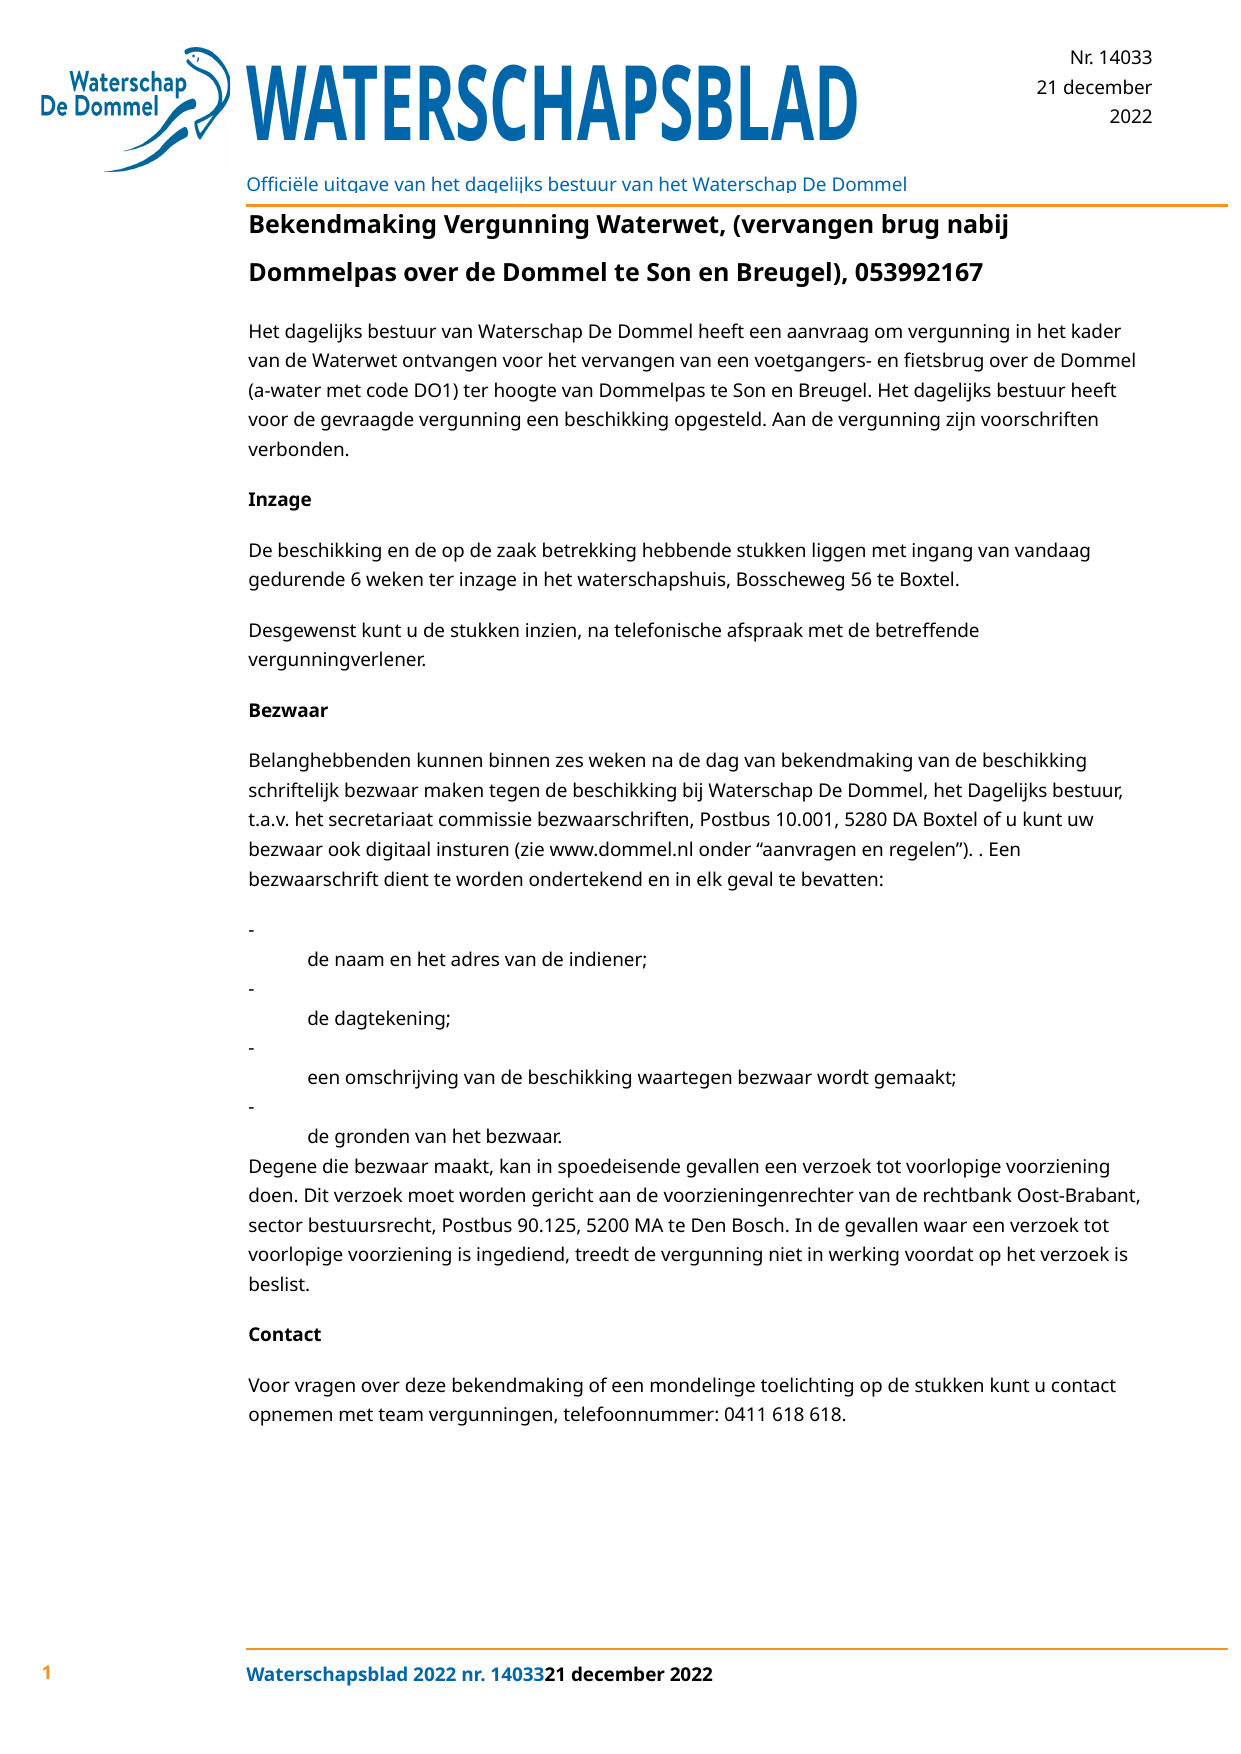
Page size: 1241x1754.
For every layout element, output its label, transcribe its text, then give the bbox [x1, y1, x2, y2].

list de naam en het adres van de indiener; [248, 946, 1152, 972]
picture [198, 118, 210, 131]
text Inzage [248, 487, 1152, 512]
list de dagtekening; [248, 1005, 1152, 1031]
list een omschrijving van de beschikking waartegen bezwaar wordt gemaakt; [248, 1064, 1152, 1090]
text Degene die bezwaar maakt, kan in spoedeisende gevallen een verzoek tot voorlopige voorziening doen. Dit verzoek moet worden gericht aan de voorzieningenrechter van de rechtbank Oost-Brabant, sector bestuursrecht, Postbus 90.125, 5200 MA te Den Bosch. In de gevallen waar een verzoek tot voorlopige voorziening is ingediend, treedt de vergunning niet in werking voordat op het verzoek is beslist. [248, 1153, 1152, 1297]
picture [41, 47, 231, 172]
text Bezwaar [248, 697, 1152, 723]
list de gronden van het bezwaar. [248, 1123, 1152, 1149]
text Belanghebbenden kunnen binnen zes weken na de dag van bekendmaking van de beschikking schriftelijk bezwaar maken tegen de beschikking bij Waterschap De Dommel, het Dagelijks bestuur, t.a.v. het secretariaat commissie bezwaarschriften, Postbus 10.001, 5280 DA Boxtel of u kunt uw bezwaar ook digitaal insturen (zie www.dommel.nl onder “aanvragen en regelen”). . Een bezwaarschrift dient te worden ondertekend en in elk geval te bevatten: [248, 747, 1152, 892]
text Voor vragen over deze bekendmaking of een mondelinge toelichting op de stukken kunt u contact opnemen met team vergunningen, telefoonnummer: 0411 618 618. [248, 1372, 1152, 1427]
text De beschikking en de op de zaak betrekking hebbende stukken liggen met ingang van vandaag gedurende 6 weken ter inzage in het waterschapshuis, Bosscheweg 56 te Boxtel. [248, 537, 1152, 592]
picture [204, 47, 231, 76]
text Desgewenst kunt u de stukken inzien, na telefonische afspraak met de betreffende vergunningverlener. [248, 617, 1152, 672]
text Bekendmaking Vergunning Waterwet, (vervangen brug nabij Dommelpas over de Dommel te Son en Breugel), 053992167 [248, 207, 1152, 288]
text Contact [248, 1322, 1152, 1347]
text Het dagelijks bestuur van Waterschap De Dommel heeft een aanvraag om vergunning in het kader van de Waterwet ontvangen voor het vervangen van een voetgangers- en fietsbrug over de Dommel (a-water met code DO1) ter hoogte van Dommelpas te Son en Breugel. Het dagelijks bestuur heeft voor de gevraagde vergunning een beschikking opgesteld. Aan de vergunning zijn voorschriften verbonden. [248, 318, 1152, 462]
picture [45, 99, 51, 111]
